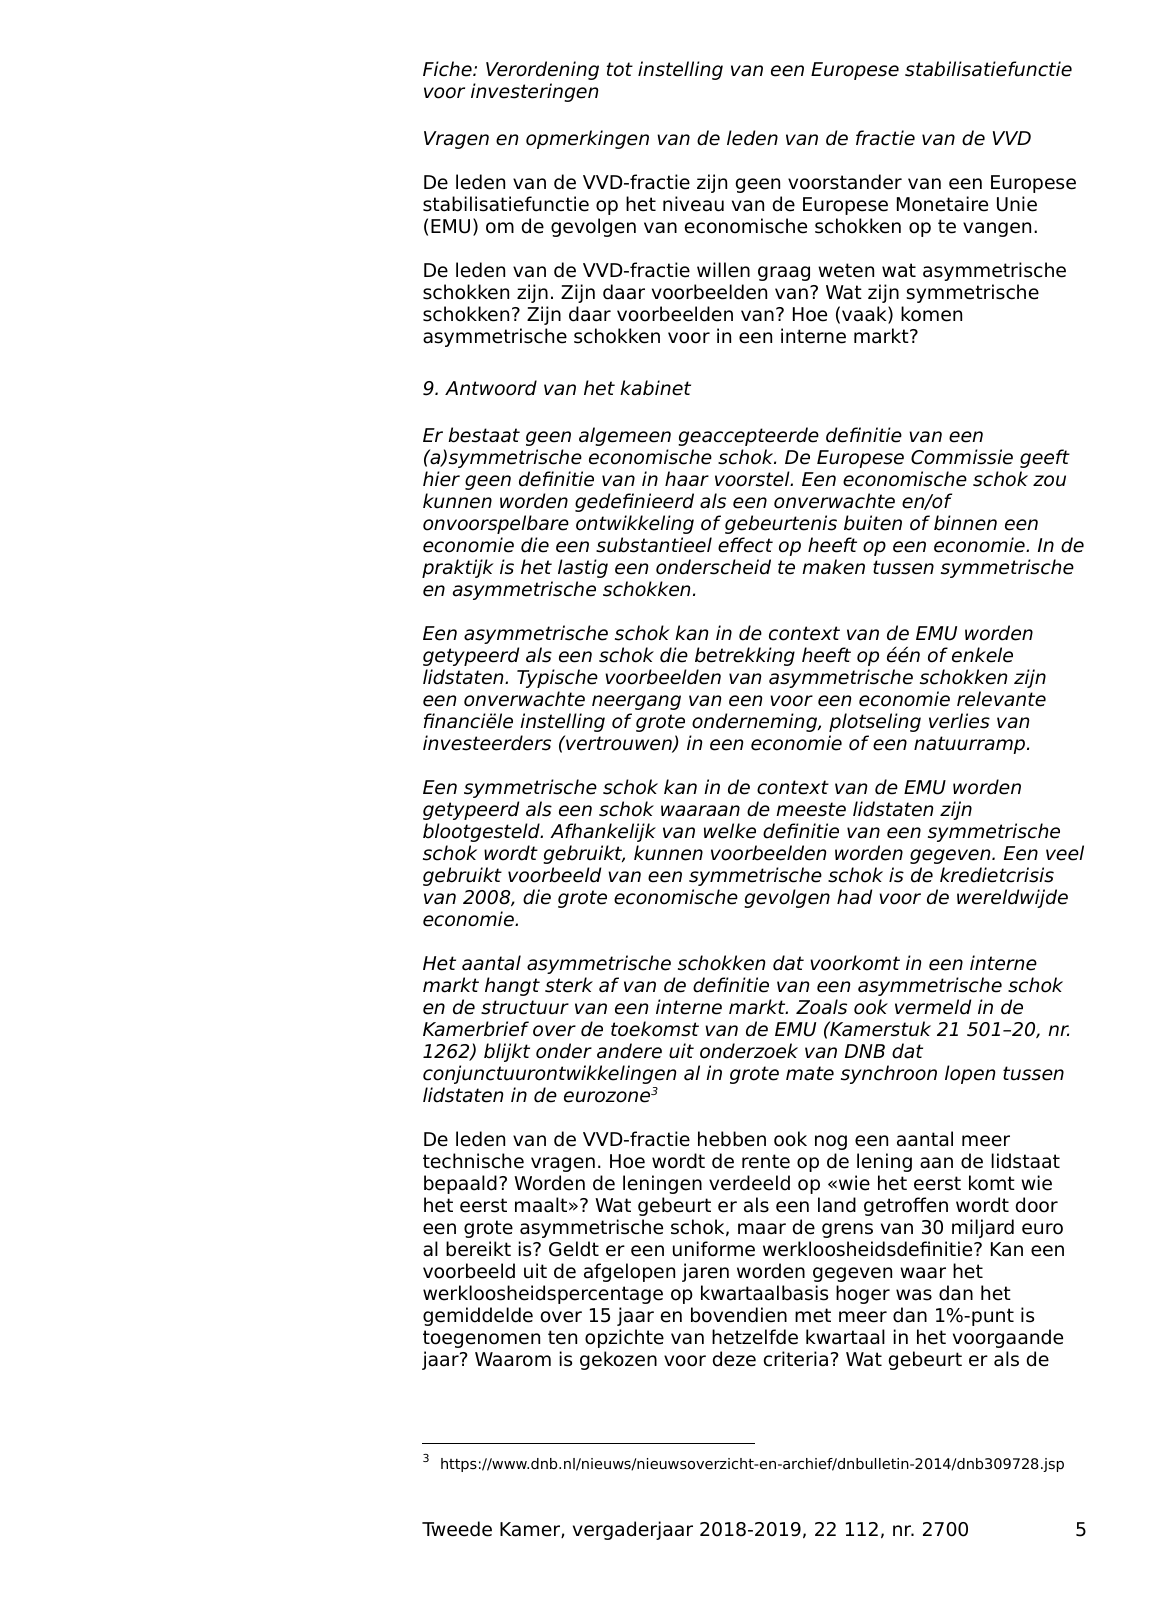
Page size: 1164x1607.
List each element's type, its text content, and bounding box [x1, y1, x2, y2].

text https://www.dnb.nl/nieuws/nieuwsoverzicht-en-archief/dnbulletin-2014/dnb309728.jsp [422, 1452, 1087, 1474]
text Een symmetrische schok kan in de context van de EMU worden getypeerd als een schok waaraan de meeste lidstaten zijn blootgesteld. Afhankelijk van welke definitie van een symmetrische schok wordt gebruikt, kunnen voorbeelden worden gegeven. Een veel gebruikt voorbeeld van een symmetrische schok is de kredietcrisis van 2008, die grote economische gevolgen had voor de wereldwijde economie. [422, 777, 1087, 931]
subtitle Fiche: Verordening tot instelling van een Europese stabilisatiefunctie voor investeringen [422, 59, 1087, 103]
text Er bestaat geen algemeen geaccepteerde definitie van een (a)symmetrische economische schok. De Europese Commissie geeft hier geen definitie van in haar voorstel. Een economische schok zou kunnen worden gedefinieerd als een onverwachte en/of onvoorspelbare ontwikkeling of gebeurtenis buiten of binnen een economie die een substantieel effect op heeft op een economie. In de praktijk is het lastig een onderscheid te maken tussen symmetrische en asymmetrische schokken. [422, 425, 1087, 601]
text De leden van de VVD-fractie hebben ook nog een aantal meer technische vragen. Hoe wordt de rente op de lening aan de lidstaat bepaald? Worden de leningen verdeeld op «wie het eerst komt wie het eerst maalt»? Wat gebeurt er als een land getroffen wordt door een grote asymmetrische schok, maar de grens van 30 miljard euro al bereikt is? Geldt er een uniforme werkloosheidsdefinitie? Kan een voorbeeld uit de afgelopen jaren worden gegeven waar het werkloosheidspercentage op kwartaalbasis hoger was dan het gemiddelde over 15 jaar en bovendien met meer dan 1%-punt is toegenomen ten opzichte van hetzelfde kwartaal in het voorgaande jaar? Waarom is gekozen voor deze criteria? Wat gebeurt er als de [422, 1129, 1087, 1371]
text De leden van de VVD-fractie zijn geen voorstander van een Europese stabilisatiefunctie op het niveau van de Europese Monetaire Unie (EMU) om de gevolgen van economische schokken op te vangen. [422, 172, 1087, 238]
subtitle Het aantal asymmetrische schokken dat voorkomt in een interne markt hangt sterk af van de definitie van een asymmetrische schok en de structuur van een interne markt. Zoals ook vermeld in de Kamerbrief over de toekomst van de EMU (Kamerstuk 21 501–20, nr. 1262) blijkt onder andere uit onderzoek van DNB dat conjunctuurontwikkelingen al in grote mate synchroon lopen tussen lidstaten in de eurozone [422, 953, 1087, 1107]
subtitle 9. Antwoord van het kabinet [422, 378, 1087, 400]
text Een asymmetrische schok kan in de context van de EMU worden getypeerd als een schok die betrekking heeft op één of enkele lidstaten. Typische voorbeelden van asymmetrische schokken zijn een onverwachte neergang van een voor een economie relevante financiële instelling of grote onderneming, plotseling verlies van investeerders (vertrouwen) in een economie of een natuurramp. [422, 623, 1087, 755]
text De leden van de VVD-fractie willen graag weten wat asymmetrische schokken zijn. Zijn daar voorbeelden van? Wat zijn symmetrische schokken? Zijn daar voorbeelden van? Hoe (vaak) komen asymmetrische schokken voor in een interne markt? [422, 260, 1087, 348]
subtitle Vragen en opmerkingen van de leden van de fractie van de VVD [422, 128, 1087, 150]
